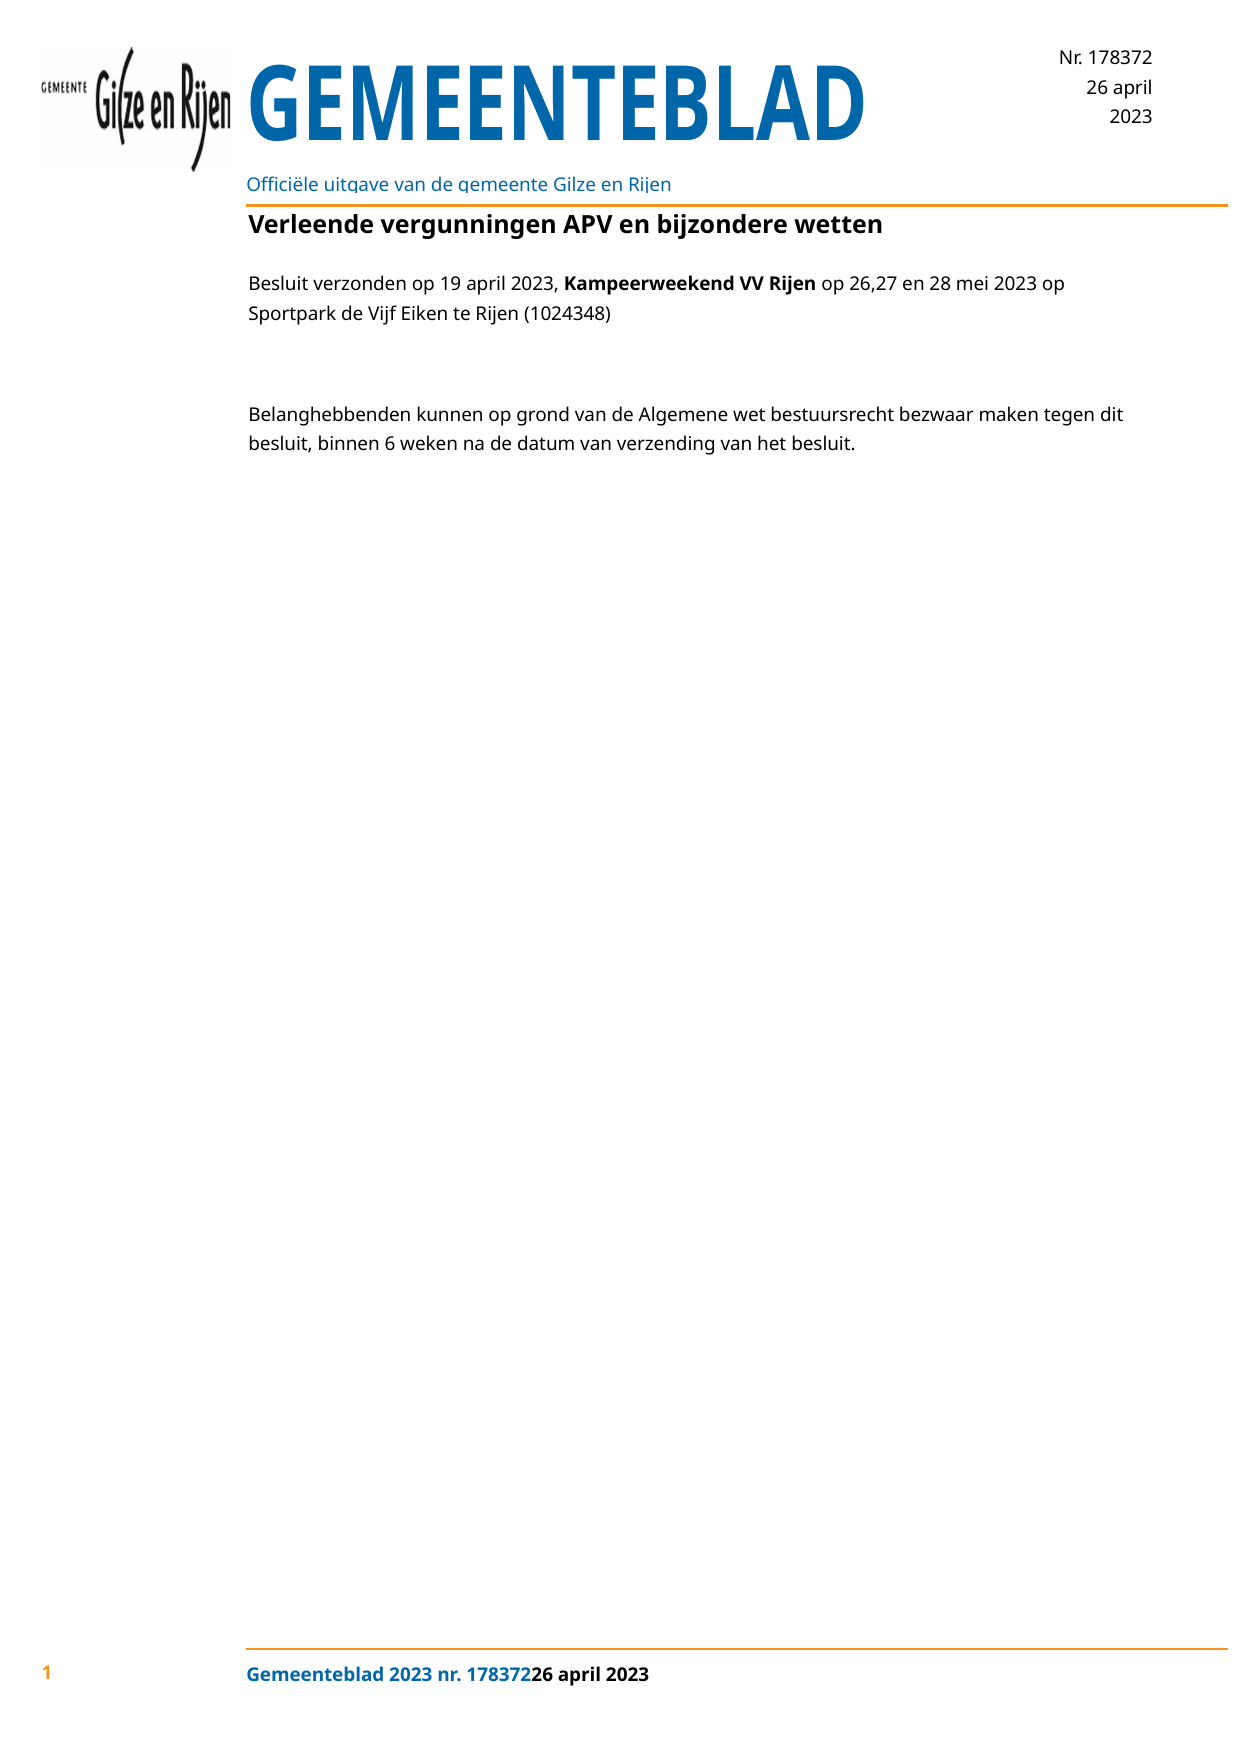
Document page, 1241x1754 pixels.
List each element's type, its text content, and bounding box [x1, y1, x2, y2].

text Besluit verzonden op 19 april 2023, Kampeerweekend VV Rijen op 26,27 en 28 mei 2023 op Sportpark de Vijf Eiken te Rijen (1024348) [248, 270, 1152, 326]
text Verleende vergunningen APV en bijzondere wetten [248, 207, 1152, 241]
picture [41, 47, 231, 172]
text Belanghebbenden kunnen op grond van de Algemene wet bestuursrecht bezwaar maken tegen dit besluit, binnen 6 weken na de datum van verzending van het besluit. [248, 401, 1152, 456]
